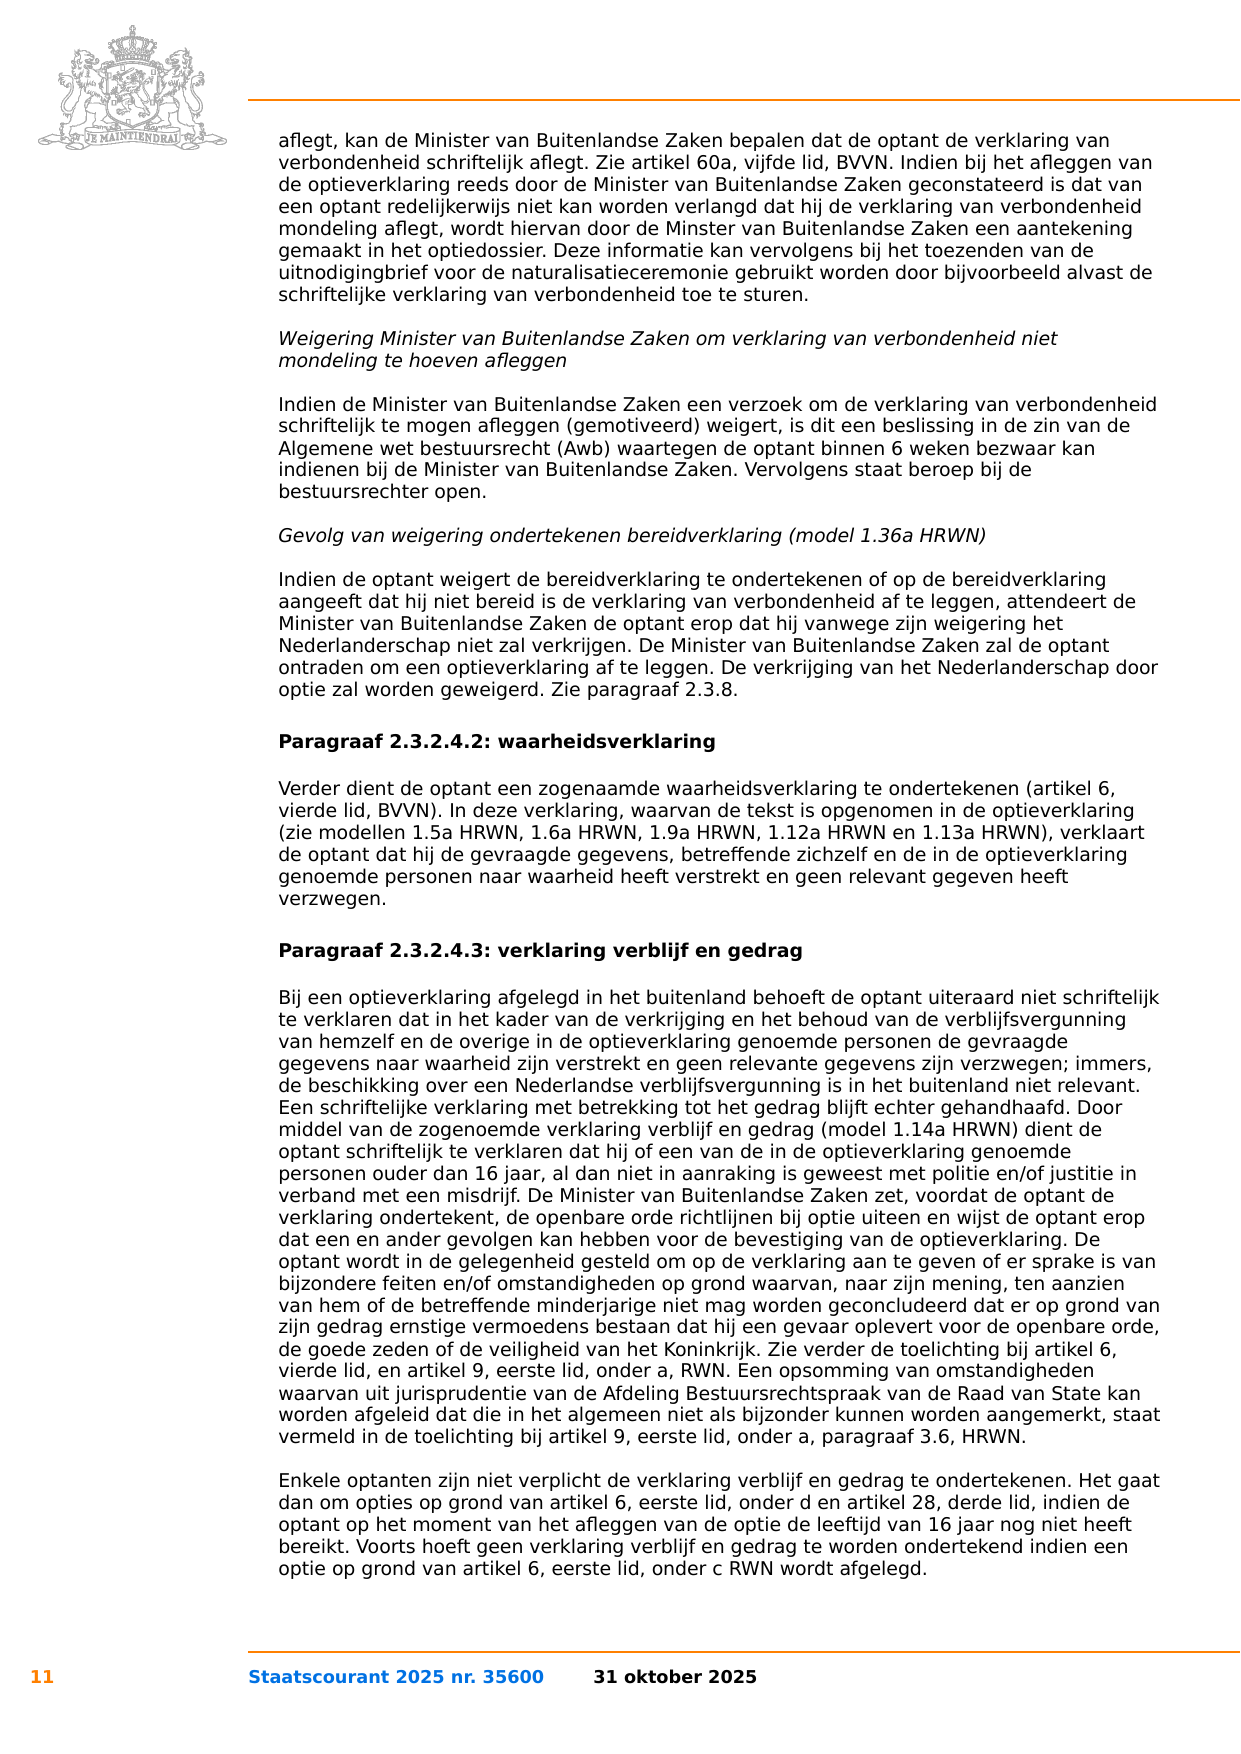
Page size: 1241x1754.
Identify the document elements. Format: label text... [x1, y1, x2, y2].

subtitle Gevolg van weigering ondertekenen bereidverklaring (model 1.36a HRWN) [278, 525, 1163, 547]
subtitle Weigering Minister van Buitenlandse Zaken om verklaring van verbondenheid niet mondeling te hoeven afleggen [278, 328, 1163, 372]
text Indien de Minister van Buitenlandse Zaken een verzoek om de verklaring van verbondenheid schriftelijk te mogen afleggen (gemotiveerd) weigert, is dit een beslissing in de zin van de Algemene wet bestuursrecht (Awb) waartegen de optant binnen 6 weken bezwaar kan indienen bij de Minister van Buitenlandse Zaken. Vervolgens staat beroep bij de bestuursrechter open. [278, 393, 1163, 503]
text Verder dient de optant een zogenaamde waarheidsverklaring te ondertekenen (artikel 6, vierde lid, BVVN). In deze verklaring, waarvan de tekst is opgenomen in de optieverklaring (zie modellen 1.5a HRWN, 1.6a HRWN, 1.9a HRWN, 1.12a HRWN en 1.13a HRWN), verklaart de optant dat hij de gevraagde gegevens, betreffende zichzelf en de in de optieverklaring genoemde personen naar waarheid heeft verstrekt en geen relevant gegeven heeft verzwegen. [278, 778, 1163, 910]
text aflegt, kan de Minister van Buitenlandse Zaken bepalen dat de optant de verklaring van verbondenheid schriftelijk aflegt. Zie artikel 60a, vijfde lid, BVVN. Indien bij het afleggen van de optieverklaring reeds door de Minister van Buitenlandse Zaken geconstateerd is dat van een optant redelijkerwijs niet kan worden verlangd dat hij de verklaring van verbondenheid mondeling aflegt, wordt hiervan door de Minster van Buitenlandse Zaken een aantekening gemaakt in het optiedossier. Deze informatie kan vervolgens bij het toezenden van de uitnodigingbrief voor de naturalisatieceremonie gebruikt worden door bijvoorbeeld alvast de schriftelijke verklaring van verbondenheid toe te sturen. [278, 130, 1163, 306]
text Bij een optieverklaring afgelegd in het buitenland behoeft de optant uiteraard niet schriftelijk te verklaren dat in het kader van de verkrijging en het behoud van de verblijfsvergunning van hemzelf en de overige in de optieverklaring genoemde personen de gevraagde gegevens naar waarheid zijn verstrekt en geen relevante gegevens zijn verzwegen; immers, de beschikking over een Nederlandse verblijfsvergunning is in het buitenland niet relevant. Een schriftelijke verklaring met betrekking tot het gedrag blijft echter gehandhaafd. Door middel van de zogenoemde verklaring verblijf en gedrag (model 1.14a HRWN) dient de optant schriftelijk te verklaren dat hij of een van de in de optieverklaring genoemde personen ouder dan 16 jaar, al dan niet in aanraking is geweest met politie en/of justitie in verband met een misdrijf. De Minister van Buitenlandse Zaken zet, voordat de optant de verklaring ondertekent, de openbare orde richtlijnen bij optie uiteen en wijst de optant erop dat een en ander gevolgen kan hebben voor de bevestiging van de optieverklaring. De optant wordt in de gelegenheid gesteld om op de verklaring aan te geven of er sprake is van bijzondere feiten en/of omstandigheden op grond waarvan, naar zijn mening, ten aanzien van hem of de betreffende minderjarige niet mag worden geconcludeerd dat er op grond van zijn gedrag ernstige vermoedens bestaan dat hij een gevaar oplevert voor de openbare orde, de goede zeden of de veiligheid van het Koninkrijk. Zie verder de toelichting bij artikel 6, vierde lid, en artikel 9, eerste lid, onder a, RWN. Een opsomming van omstandigheden waarvan uit jurisprudentie van de Afdeling Bestuursrechtspraak van de Raad van State kan worden afgeleid dat die in het algemeen niet als bijzonder kunnen worden aangemerkt, staat vermeld in de toelichting bij artikel 9, eerste lid, onder a, paragraaf 3.6, HRWN. [278, 987, 1163, 1448]
text Enkele optanten zijn niet verplicht de verklaring verblijf en gedrag te ondertekenen. Het gaat dan om opties op grond van artikel 6, eerste lid, onder d en artikel 28, derde lid, indien de optant op het moment van het afleggen van de optie de leeftijd van 16 jaar nog niet heeft bereikt. Voorts hoeft geen verklaring verblijf en gedrag te worden ondertekend indien een optie op grond van artikel 6, eerste lid, onder c RWN wordt afgelegd. [278, 1470, 1163, 1580]
text Indien de optant weigert de bereidverklaring te ondertekenen of op de bereidverklaring aangeeft dat hij niet bereid is de verklaring van verbondenheid af te leggen, attendeert de Minister van Buitenlandse Zaken de optant erop dat hij vanwege zijn weigering het Nederlanderschap niet zal verkrijgen. De Minister van Buitenlandse Zaken zal de optant ontraden om een optieverklaring af te leggen. De verkrijging van het Nederlanderschap door optie zal worden geweigerd. Zie paragraaf 2.3.8. [278, 569, 1163, 701]
subtitle Paragraaf 2.3.2.4.3: verklaring verblijf en gedrag [278, 940, 1163, 962]
subtitle Paragraaf 2.3.2.4.2: waarheidsverklaring [278, 731, 1163, 753]
picture [38, 25, 227, 150]
